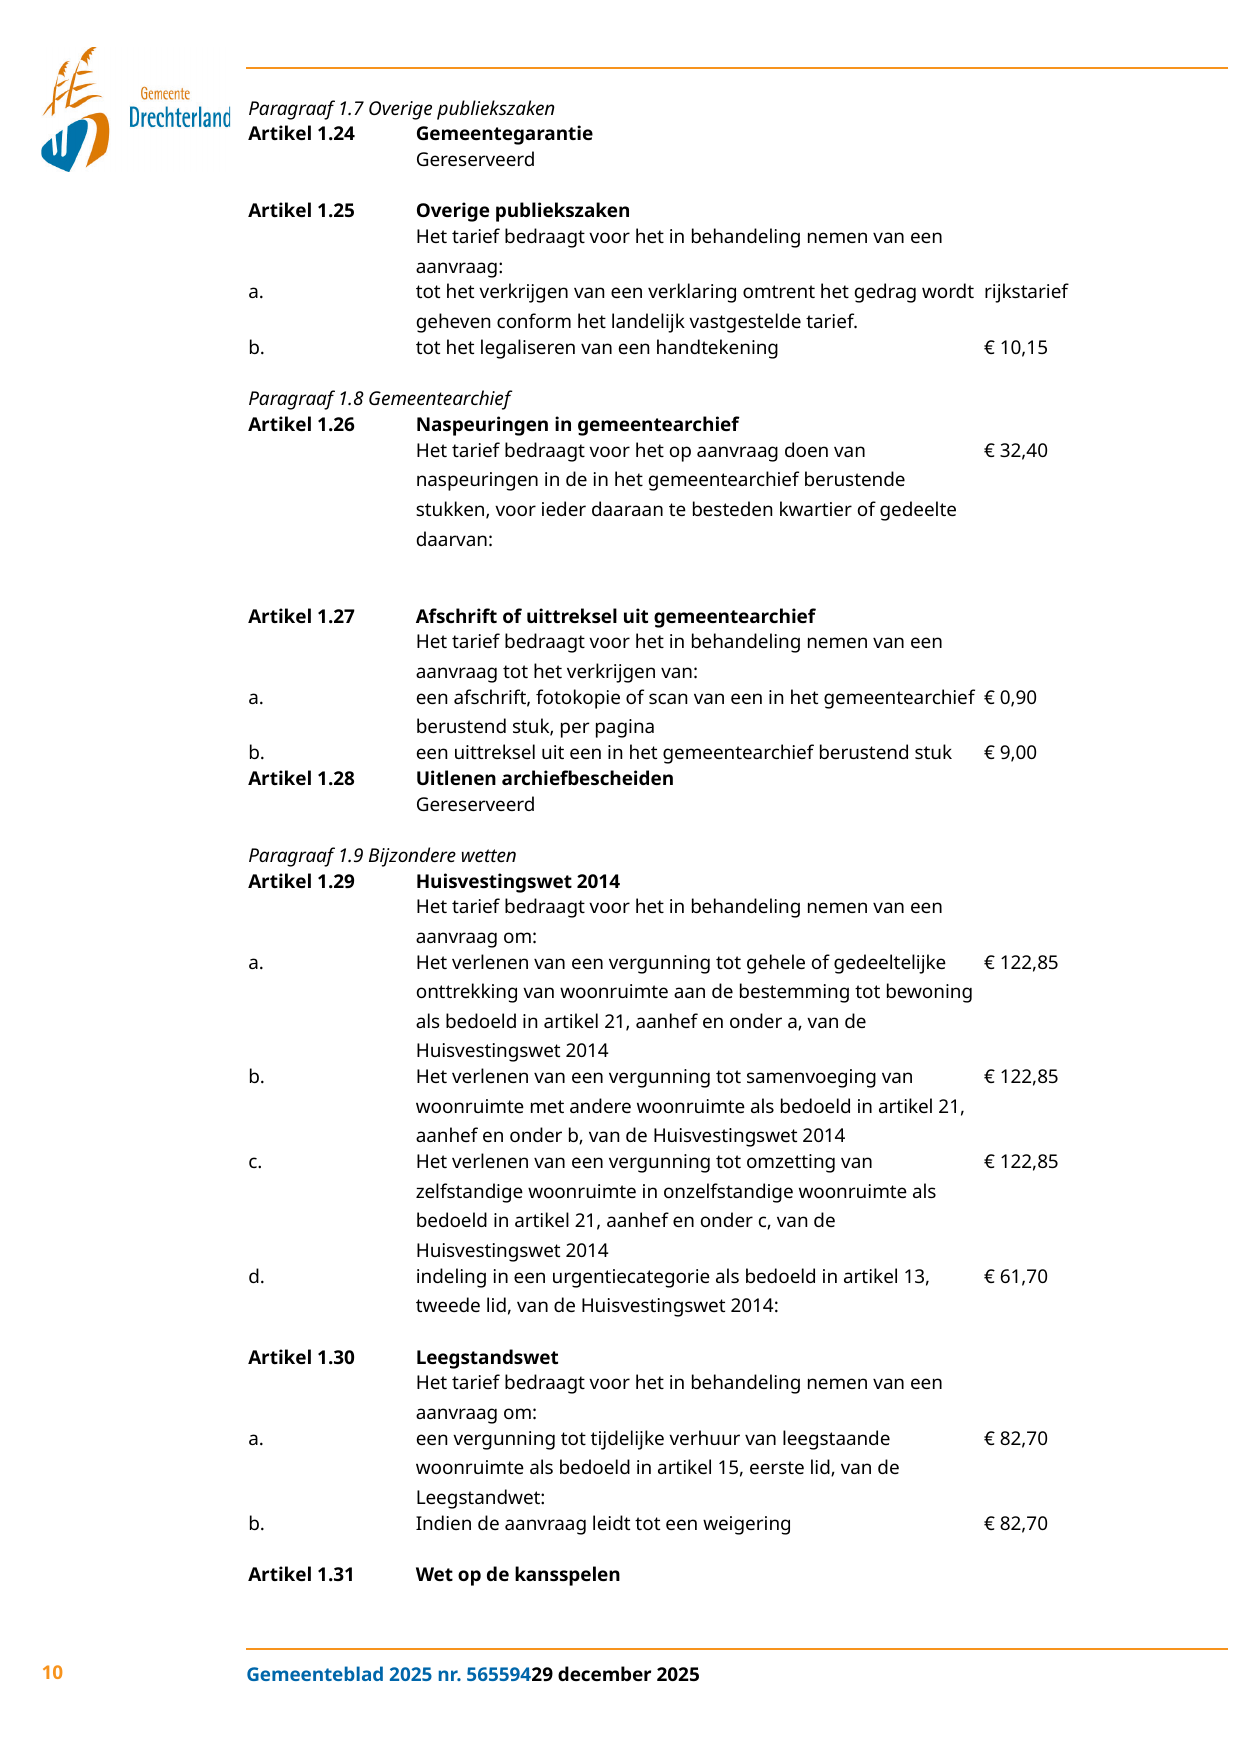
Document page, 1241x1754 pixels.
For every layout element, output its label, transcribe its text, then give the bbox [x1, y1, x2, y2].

table_cell Het verlenen van een vergunning tot omzetting van zelfstandige woonruimte in onzelfstandige woonruimte als bedoeld in artikel 21, aanhef en onder c, van de Huisvestingswet 2014 [416, 1148, 984, 1263]
table_cell [984, 146, 1152, 172]
table_cell [416, 172, 984, 198]
table_cell [984, 842, 1152, 868]
table_cell Uitlenen archiefbescheiden [416, 765, 984, 791]
table_cell Het tarief bedraagt voor het in behandeling nemen van een aanvraag om: [416, 894, 984, 949]
table_cell [248, 1370, 416, 1425]
table_cell [984, 95, 1152, 121]
table_cell Paragraaf 1.7 Overige publiekszaken [248, 95, 984, 121]
table_cell [416, 1536, 984, 1561]
table_cell Artikel 1.24 [248, 121, 416, 146]
table_cell b. [248, 334, 416, 360]
table_cell Het verlenen van een vergunning tot gehele of gedeeltelijke onttrekking van woonruimte aan de bestemming tot bewoning als bedoeld in artikel 21, aanhef en onder a, van de Huisvestingswet 2014 [416, 949, 984, 1063]
table_cell [984, 386, 1152, 411]
table_cell Artikel 1.28 [248, 765, 416, 791]
table_cell [984, 224, 1152, 279]
table_cell [984, 1370, 1152, 1425]
table_cell [984, 172, 1152, 198]
table_cell [984, 411, 1152, 437]
table_cell € 9,00 [984, 739, 1152, 765]
table_cell [984, 1561, 1152, 1587]
table_cell a. [248, 279, 416, 334]
table_cell [248, 1318, 416, 1344]
table_cell d. [248, 1263, 416, 1318]
table_cell [416, 551, 984, 577]
table_cell € 61,70 [984, 1263, 1152, 1318]
table_cell [984, 629, 1152, 684]
table_cell [248, 629, 416, 684]
table_cell Huisvestingswet 2014 [416, 868, 984, 894]
table_cell € 82,70 [984, 1425, 1152, 1510]
table_cell a. [248, 949, 416, 1063]
picture [41, 158, 64, 172]
table_cell Artikel 1.29 [248, 868, 416, 894]
table_cell een uittreksel uit een in het gemeentearchief berustend stuk [416, 739, 984, 765]
table_cell Gereserveerd [416, 791, 984, 816]
table_cell [984, 1536, 1152, 1561]
table_cell rijkstarief [984, 279, 1152, 334]
picture [226, 115, 231, 124]
table_cell [248, 224, 416, 279]
table_cell [984, 791, 1152, 816]
table_cell [984, 1344, 1152, 1369]
table_cell a. [248, 684, 416, 739]
table_cell [248, 360, 416, 386]
table_cell indeling in een urgentiecategorie als bedoeld in artikel 13, tweede lid, van de Huisvestingswet 2014: [416, 1263, 984, 1318]
table_cell Artikel 1.31 [248, 1561, 416, 1587]
table_cell [248, 816, 416, 842]
table_cell b. [248, 739, 416, 765]
table_cell [416, 816, 984, 842]
table_cell [248, 1536, 416, 1561]
table_cell Overige publiekszaken [416, 198, 984, 223]
table_cell Het tarief bedraagt voor het op aanvraag doen van naspeuringen in de in het gemeentearchief berustende stukken, voor ieder daaraan te besteden kwartier of gedeelte daarvan: [416, 437, 984, 551]
table_cell € 122,85 [984, 949, 1152, 1063]
table_cell [248, 551, 416, 577]
table_cell b. [248, 1510, 416, 1536]
table_cell [984, 577, 1152, 603]
table_cell [248, 437, 416, 551]
table_cell [984, 121, 1152, 146]
table_cell tot het legaliseren van een handtekening [416, 334, 984, 360]
table_cell Het tarief bedraagt voor het in behandeling nemen van een aanvraag: [416, 224, 984, 279]
table_cell a. [248, 1425, 416, 1510]
table_cell Naspeuringen in gemeentearchief [416, 411, 984, 437]
table_cell [984, 894, 1152, 949]
table_cell [984, 603, 1152, 629]
table_cell [248, 577, 416, 603]
table_cell tot het verkrijgen van een verklaring omtrent het gedrag wordt geheven conform het landelijk vastgestelde tarief. [416, 279, 984, 334]
table_cell Het tarief bedraagt voor het in behandeling nemen van een aanvraag tot het verkrijgen van: [416, 629, 984, 684]
table_cell Paragraaf 1.9 Bijzondere wetten [248, 842, 984, 868]
table_cell [416, 360, 984, 386]
table_cell [984, 198, 1152, 223]
table_cell [984, 868, 1152, 894]
table_cell [984, 360, 1152, 386]
table_cell Het verlenen van een vergunning tot samenvoeging van woonruimte met andere woonruimte als bedoeld in artikel 21, aanhef en onder b, van de Huisvestingswet 2014 [416, 1064, 984, 1148]
table_cell Artikel 1.27 [248, 603, 416, 629]
table_cell [984, 551, 1152, 577]
table_cell Afschrift of uittreksel uit gemeentearchief [416, 603, 984, 629]
table_cell € 122,85 [984, 1148, 1152, 1263]
table_cell Wet op de kansspelen [416, 1561, 984, 1587]
table_cell [416, 577, 984, 603]
table_cell Het tarief bedraagt voor het in behandeling nemen van een aanvraag om: [416, 1370, 984, 1425]
table_cell een afschrift, fotokopie of scan van een in het gemeentearchief berustend stuk, per pagina [416, 684, 984, 739]
table_cell [248, 894, 416, 949]
table_cell € 0,90 [984, 684, 1152, 739]
table_cell Gereserveerd [416, 146, 984, 172]
table_cell c. [248, 1148, 416, 1263]
table_cell [984, 765, 1152, 791]
table_cell € 10,15 [984, 334, 1152, 360]
table_cell Paragraaf 1.8 Gemeentearchief [248, 386, 984, 411]
table_cell [248, 791, 416, 816]
table_cell Leegstandswet [416, 1344, 984, 1369]
table_cell € 82,70 [984, 1510, 1152, 1536]
table_cell [984, 816, 1152, 842]
picture [41, 47, 231, 172]
table_cell b. [248, 1064, 416, 1148]
table_cell Artikel 1.26 [248, 411, 416, 437]
table_cell € 32,40 [984, 437, 1152, 551]
table_cell [248, 146, 416, 172]
table_cell [984, 1318, 1152, 1344]
table_cell een vergunning tot tijdelijke verhuur van leegstaande woonruimte als bedoeld in artikel 15, eerste lid, van de Leegstandwet: [416, 1425, 984, 1510]
table_cell Artikel 1.30 [248, 1344, 416, 1369]
table_cell Artikel 1.25 [248, 198, 416, 223]
table_cell [416, 1318, 984, 1344]
table_cell Gemeentegarantie [416, 121, 984, 146]
table_cell Indien de aanvraag leidt tot een weigering [416, 1510, 984, 1536]
table_cell [248, 172, 416, 198]
table_cell € 122,85 [984, 1064, 1152, 1148]
